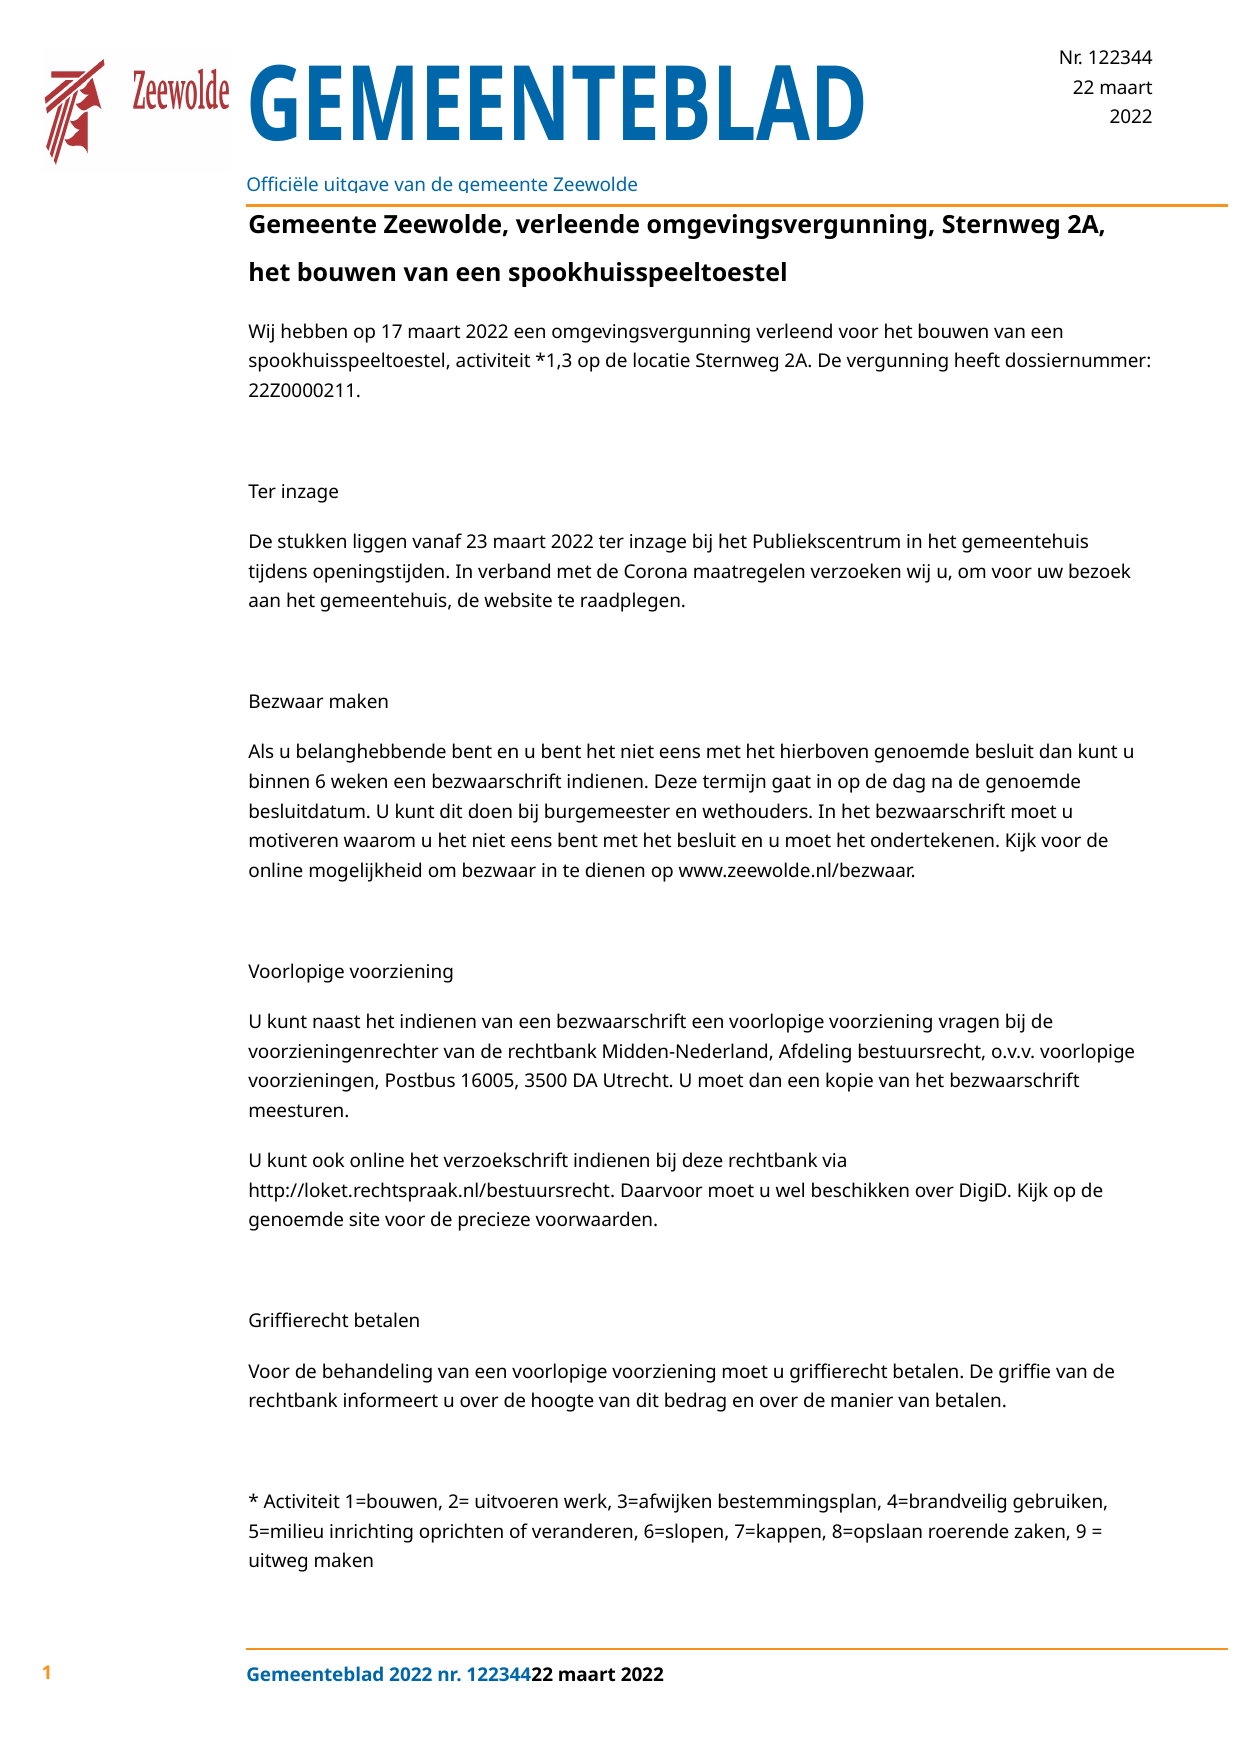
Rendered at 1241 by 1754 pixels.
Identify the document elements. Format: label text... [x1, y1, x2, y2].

picture [41, 47, 231, 172]
text Gemeente Zeewolde, verleende omgevingsvergunning, Sternweg 2A, het bouwen van een spookhuisspeeltoestel [248, 207, 1152, 288]
text Griffierecht betalen [248, 1307, 1152, 1333]
text Voorlopige voorziening [248, 958, 1152, 984]
text * Activiteit 1=bouwen, 2= uitvoeren werk, 3=afwijken bestemmingsplan, 4=brandveilig gebruiken, 5=milieu inrichting oprichten of veranderen, 6=slopen, 7=kappen, 8=opslaan roerende zaken, 9 = uitweg maken [248, 1488, 1152, 1573]
text Wij hebben op 17 maart 2022 een omgevingsvergunning verleend voor het bouwen van een spookhuisspeeltoestel, activiteit *1,3 op de locatie Sternweg 2A. De vergunning heeft dossiernummer: 22Z0000211. [248, 318, 1152, 403]
text U kunt ook online het verzoekschrift indienen bij deze rechtbank via http://loket.rechtspraak.nl/bestuursrecht. Daarvoor moet u wel beschikken over DigiD. Kijk op de genoemde site voor de precieze voorwaarden. [248, 1147, 1152, 1232]
text Ter inzage [248, 478, 1152, 504]
text Bezwaar maken [248, 688, 1152, 714]
text De stukken liggen vanaf 23 maart 2022 ter inzage bij het Publiekscentrum in het gemeentehuis tijdens openingstijden. In verband met de Corona maatregelen verzoeken wij u, om voor uw bezoek aan het gemeentehuis, de website te raadplegen. [248, 528, 1152, 613]
text Als u belanghebbende bent en u bent het niet eens met het hierboven genoemde besluit dan kunt u binnen 6 weken een bezwaarschrift indienen. Deze termijn gaat in op de dag na de genoemde besluitdatum. U kunt dit doen bij burgemeester en wethouders. In het bezwaarschrift moet u motiveren waarom u het niet eens bent met het besluit en u moet het ondertekenen. Kijk voor de online mogelijkheid om bezwaar in te dienen op www.zeewolde.nl/bezwaar. [248, 739, 1152, 883]
text U kunt naast het indienen van een bezwaarschrift een voorlopige voorziening vragen bij de voorzieningenrechter van de rechtbank Midden-Nederland, Afdeling bestuursrecht, o.v.v. voorlopige voorzieningen, Postbus 16005, 3500 DA Utrecht. U moet dan een kopie van het bezwaarschrift meesturen. [248, 1008, 1152, 1123]
text Voor de behandeling van een voorlopige voorziening moet u griffierecht betalen. De griffie van de rechtbank informeert u over de hoogte van dit bedrag en over de manier van betalen. [248, 1358, 1152, 1413]
